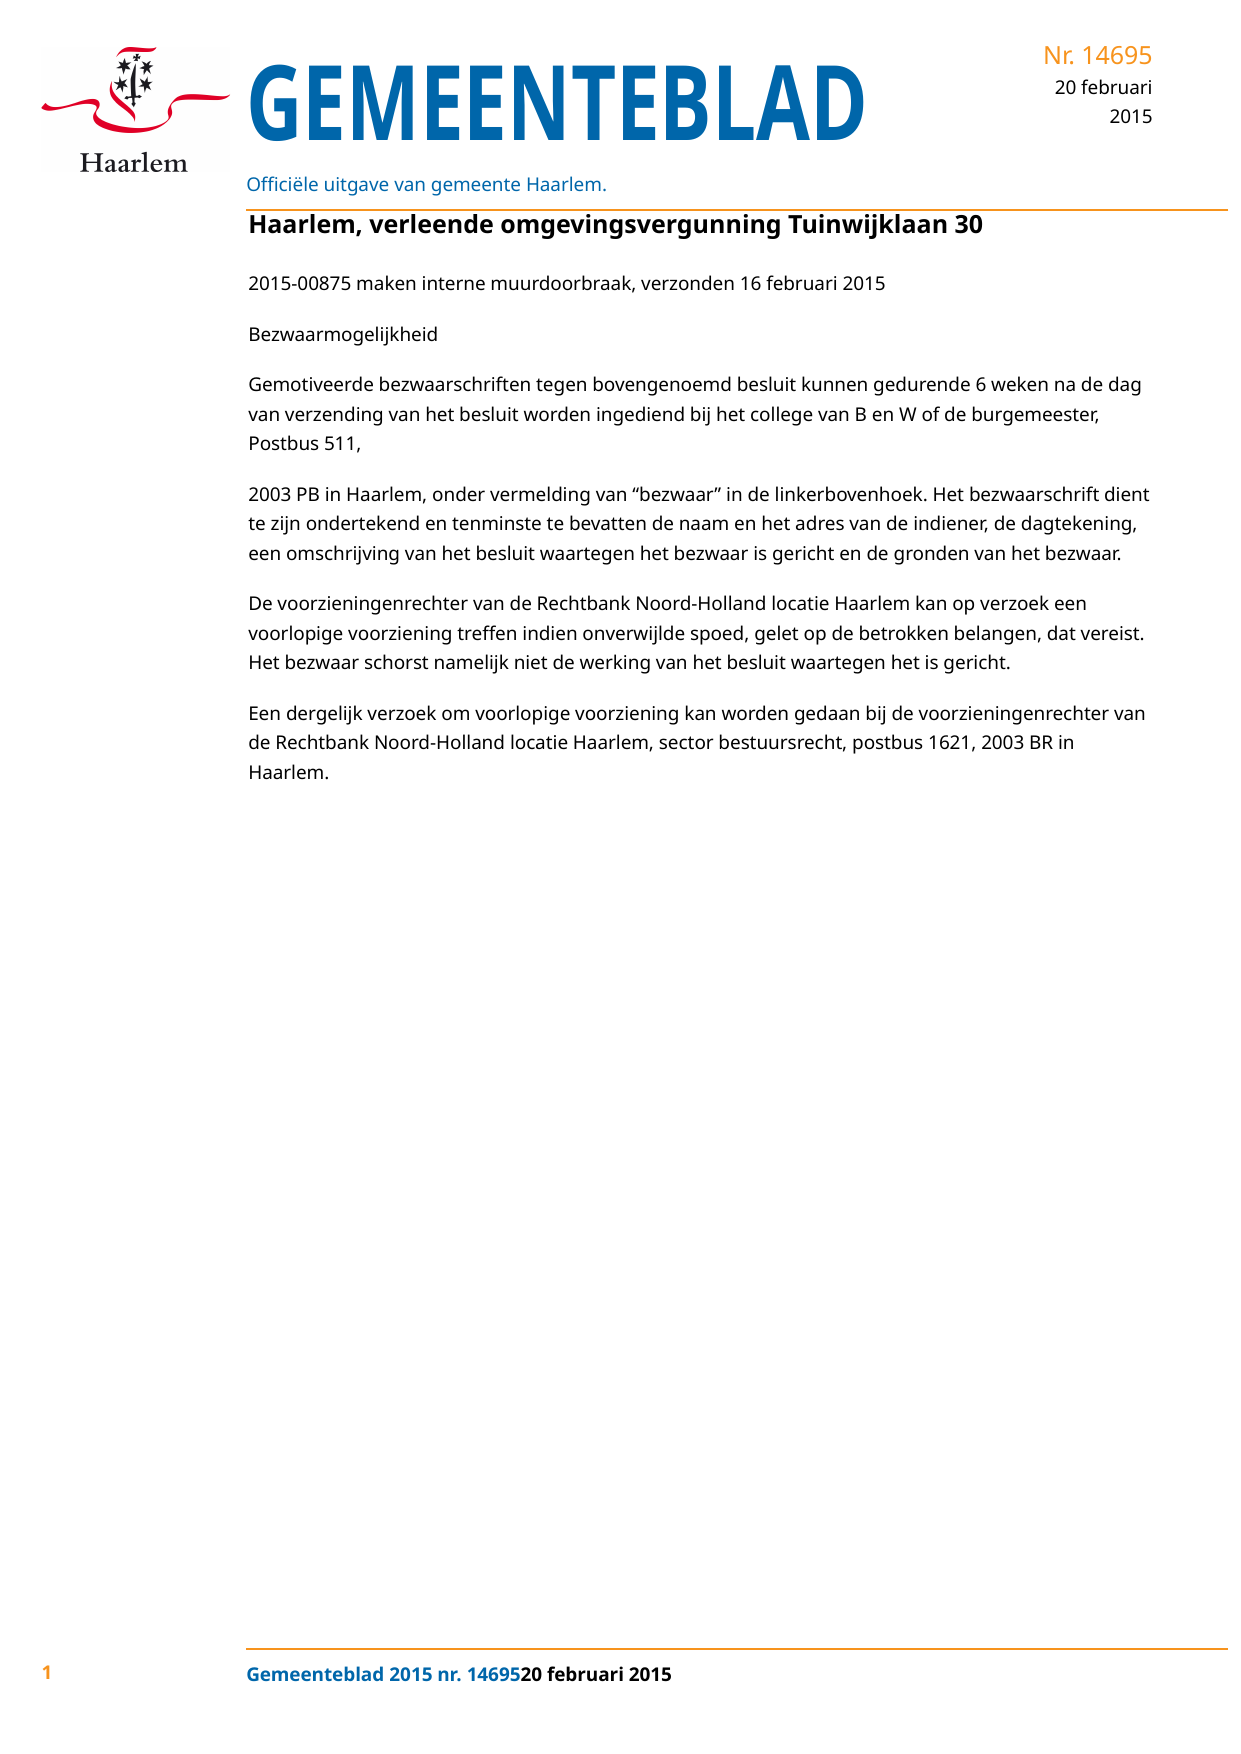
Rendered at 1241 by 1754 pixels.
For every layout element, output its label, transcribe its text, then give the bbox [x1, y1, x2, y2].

text Gemotiveerde bezwaarschriften tegen bovengenoemd besluit kunnen gedurende 6 weken na de dag van verzending van het besluit worden ingediend bij het college van B en W of de burgemeester, Postbus 511, [248, 371, 1152, 456]
picture [41, 47, 231, 172]
text De voorzieningenrechter van de Rechtbank Noord-Holland locatie Haarlem kan op verzoek een voorlopige voorziening treffen indien onverwijlde spoed, gelet op de betrokken belangen, dat vereist. Het bezwaar schorst namelijk niet de werking van het besluit waartegen het is gericht. [248, 590, 1152, 675]
text Haarlem, verleende omgevingsvergunning Tuinwijklaan 30 [248, 211, 1152, 241]
text Een dergelijk verzoek om voorlopige voorziening kan worden gedaan bij de voorzieningenrechter van de Rechtbank Noord-Holland locatie Haarlem, sector bestuursrecht, postbus 1621, 2003 BR in Haarlem. [248, 700, 1152, 785]
text 2003 PB in Haarlem, onder vermelding van “bezwaar” in de linkerbovenhoek. Het bezwaarschrift dient te zijn ondertekend en tenminste te bevatten de naam en het adres van de indiener, de dagtekening, een omschrijving van het besluit waartegen het bezwaar is gericht en de gronden van het bezwaar. [248, 481, 1152, 566]
text 2015-00875 maken interne muurdoorbraak, verzonden 16 februari 2015 [248, 270, 1152, 296]
text Bezwaarmogelijkheid [248, 321, 1152, 346]
